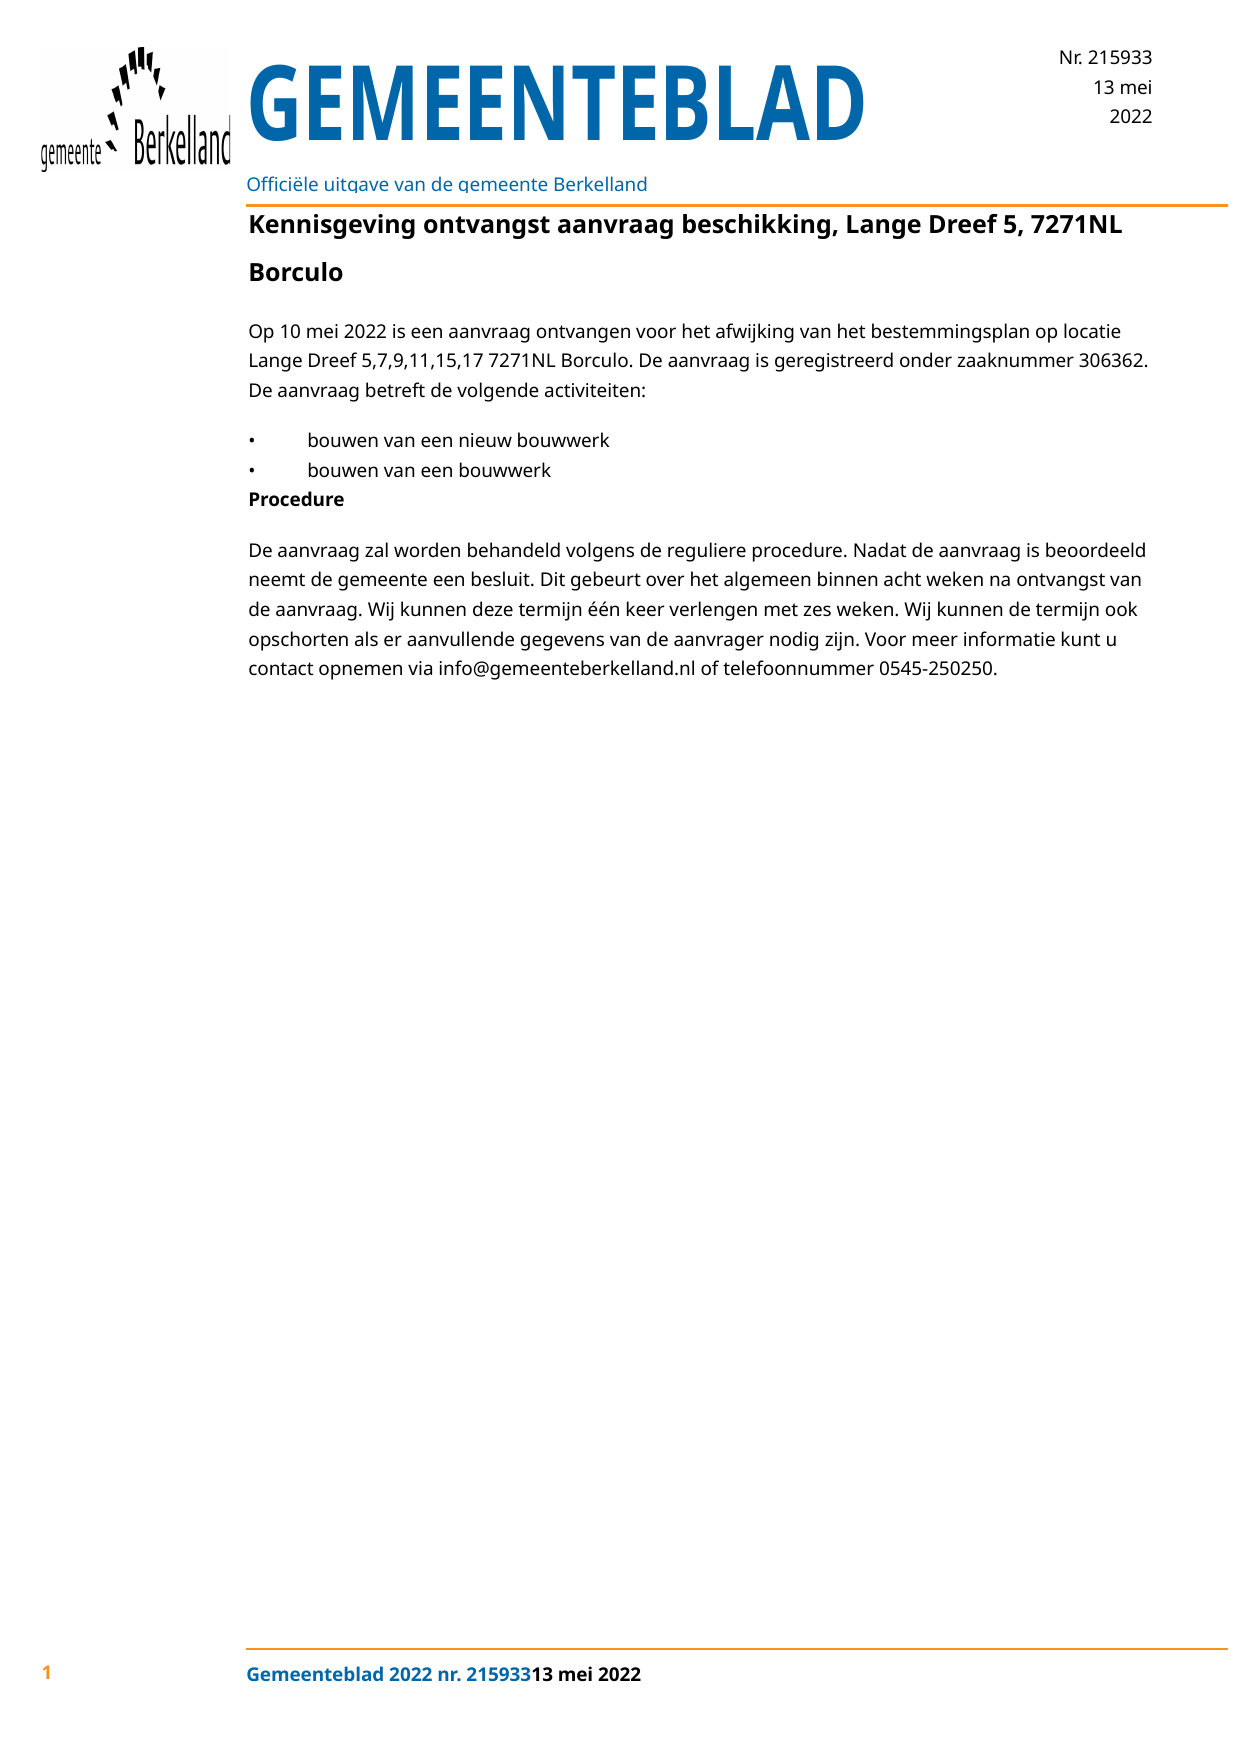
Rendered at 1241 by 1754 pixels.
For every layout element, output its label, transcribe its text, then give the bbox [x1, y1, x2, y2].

text Op 10 mei 2022 is een aanvraag ontvangen voor het afwijking van het bestemmingsplan op locatie Lange Dreef 5,7,9,11,15,17 7271NL Borculo. De aanvraag is geregistreerd onder zaaknummer 306362. De aanvraag betreft de volgende activiteiten: [248, 318, 1152, 403]
picture [41, 47, 231, 172]
list bouwen van een bouwwerk [248, 457, 1152, 483]
text Kennisgeving ontvangst aanvraag beschikking, Lange Dreef 5, 7271NL Borculo [248, 207, 1152, 288]
list bouwen van een nieuw bouwwerk [248, 427, 1152, 453]
text Procedure [248, 487, 1152, 512]
text De aanvraag zal worden behandeld volgens de reguliere procedure. Nadat de aanvraag is beoordeeld neemt de gemeente een besluit. Dit gebeurt over het algemeen binnen acht weken na ontvangst van de aanvraag. Wij kunnen deze termijn één keer verlengen met zes weken. Wij kunnen de termijn ook opschorten als er aanvullende gegevens van de aanvrager nodig zijn. Voor meer informatie kunt u contact opnemen via info@gemeenteberkelland.nl of telefoonnummer 0545-250250. [248, 537, 1152, 681]
